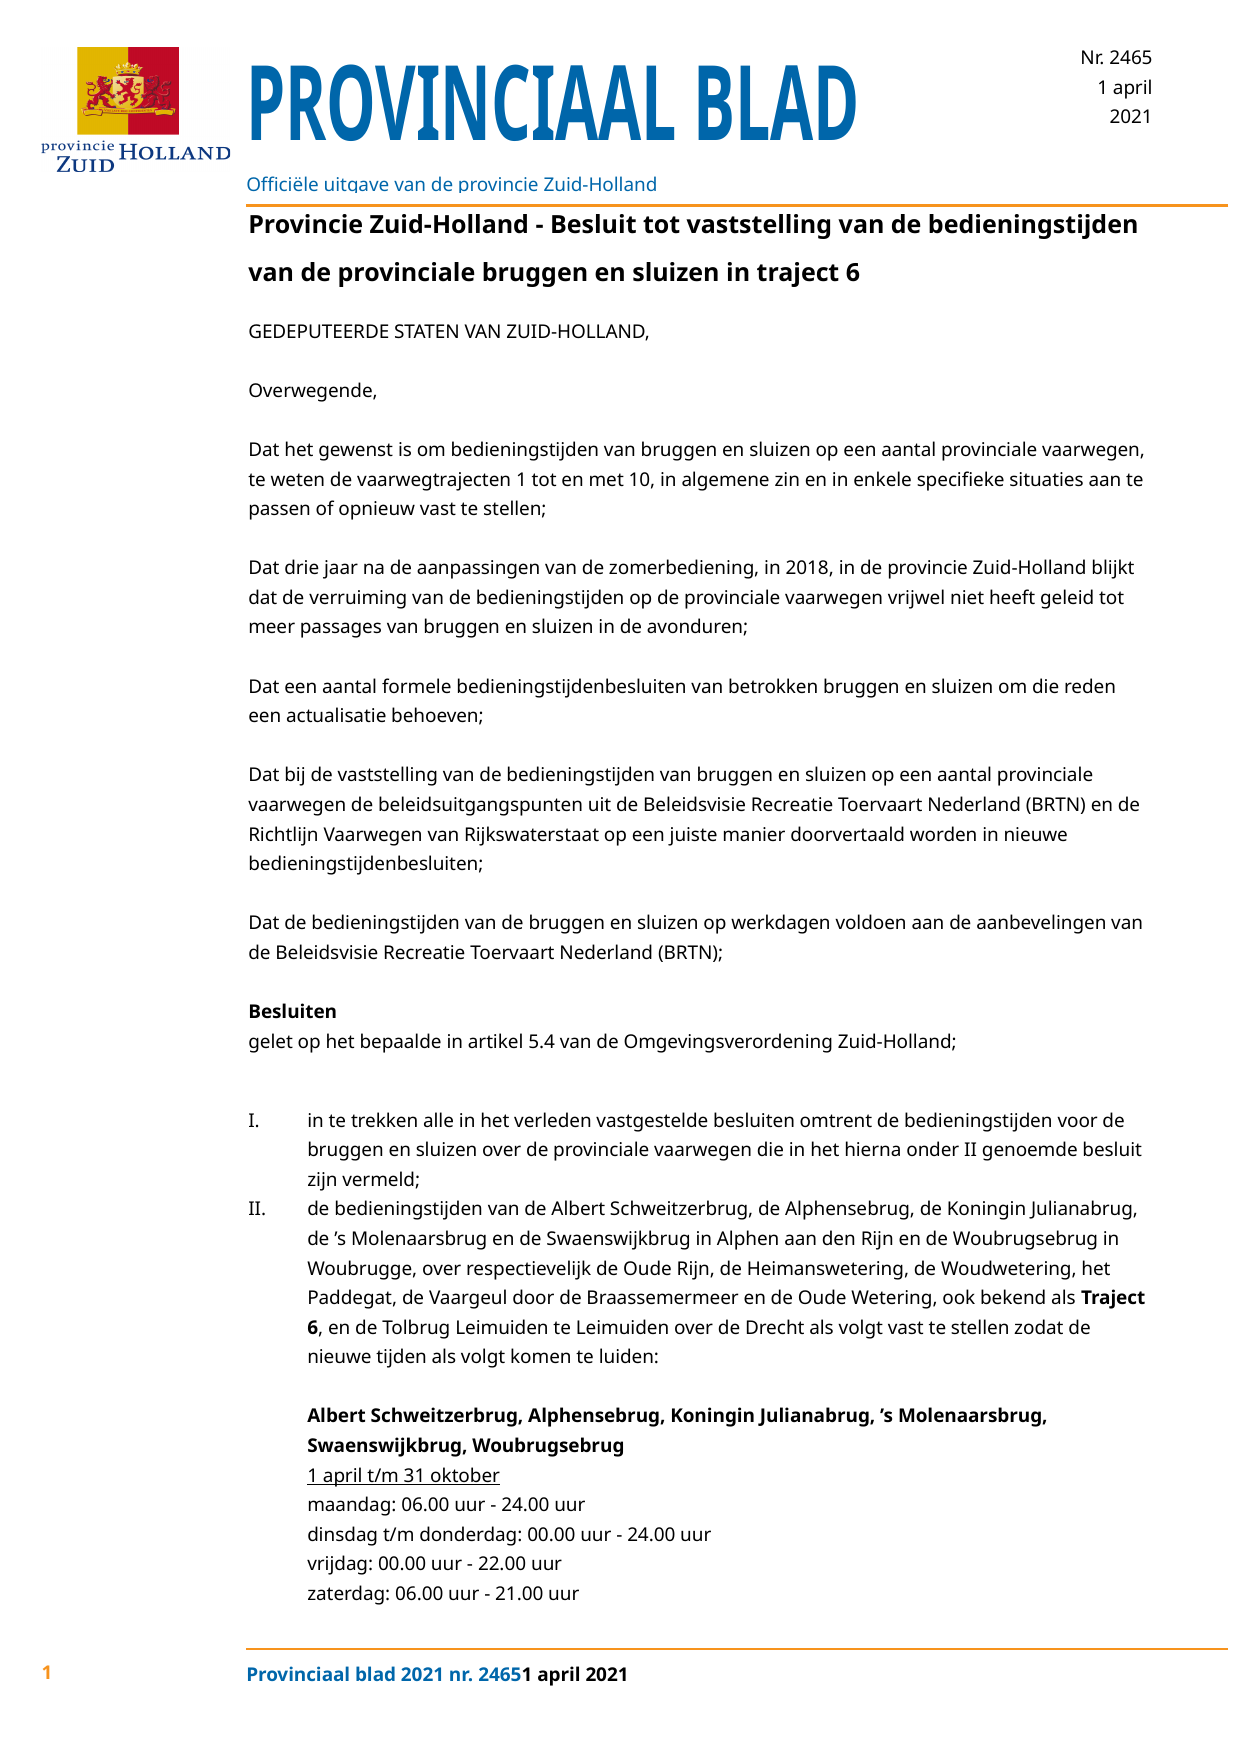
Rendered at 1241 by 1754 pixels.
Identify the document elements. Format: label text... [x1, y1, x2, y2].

list 1 april t/m 31 oktober [248, 1462, 1152, 1487]
text gelet op het bepaalde in artikel 5.4 van de Omgevingsverordening Zuid-Holland; [248, 1028, 1152, 1054]
list vrijdag: 00.00 uur - 22.00 uur [248, 1551, 1152, 1576]
text Dat het gewenst is om bedieningstijden van bruggen en sluizen op een aantal provinciale vaarwegen, te weten de vaarwegtrajecten 1 tot en met 10, in algemene zin en in enkele specifieke situaties aan te passen of opnieuw vast te stellen; [248, 436, 1152, 521]
text GEDEPUTEERDE STATEN VAN ZUID-HOLLAND, [248, 318, 1152, 344]
text Dat drie jaar na de aanpassingen van de zomerbediening, in 2018, in de provincie Zuid-Holland blijkt dat de verruiming van de bedieningstijden op de provinciale vaarwegen vrijwel niet heeft geleid tot meer passages van bruggen en sluizen in de avonduren; [248, 554, 1152, 639]
text Besluiten [248, 998, 1152, 1024]
text Dat een aantal formele bedieningstijdenbesluiten van betrokken bruggen en sluizen om die reden een actualisatie behoeven; [248, 673, 1152, 728]
list in te trekken alle in het verleden vastgestelde besluiten omtrent de bedieningstijden voor de bruggen en sluizen over de provinciale vaarwegen die in het hierna onder II genoemde besluit zijn vermeld; [248, 1107, 1152, 1192]
text Provincie Zuid-Holland - Besluit tot vaststelling van de bedieningstijden van de provinciale bruggen en sluizen in traject 6 [248, 207, 1152, 288]
text Dat bij de vaststelling van de bedieningstijden van bruggen en sluizen op een aantal provinciale vaarwegen de beleidsuitgangspunten uit de Beleidsvisie Recreatie Toervaart Nederland (BRTN) en de Richtlijn Vaarwegen van Rijkswaterstaat op een juiste manier doorvertaald worden in nieuwe bedieningstijdenbesluiten; [248, 762, 1152, 876]
text Overwegende, [248, 377, 1152, 403]
list zaterdag: 06.00 uur - 21.00 uur [248, 1580, 1152, 1606]
list de bedieningstijden van de Albert Schweitzerbrug, de Alphensebrug, de Koningin Julianabrug, de ’s Molenaarsbrug en de Swaenswijkbrug in Alphen aan den Rijn en de Woubrugsebrug in Woubrugge, over respectievelijk de Oude Rijn, de Heimanswetering, de Woudwetering, het Paddegat, de Vaargeul door de Braassemermeer en de Oude Wetering, ook bekend als Traject 6, en de Tolbrug Leimuiden te Leimuiden over de Drecht als volgt vast te stellen zodat de nieuwe tijden als volgt komen te luiden: [248, 1196, 1152, 1369]
list dinsdag t/m donderdag: 00.00 uur - 24.00 uur [248, 1521, 1152, 1547]
text Dat de bedieningstijden van de bruggen en sluizen op werkdagen voldoen aan de aanbevelingen van de Beleidsvisie Recreatie Toervaart Nederland (BRTN); [248, 909, 1152, 965]
list maandag: 06.00 uur - 24.00 uur [248, 1491, 1152, 1517]
picture [41, 47, 231, 172]
list Albert Schweitzerbrug, Alphensebrug, Koningin Julianabrug, ’s Molenaarsbrug, Swaenswijkbrug, Woubrugsebrug [248, 1403, 1152, 1458]
